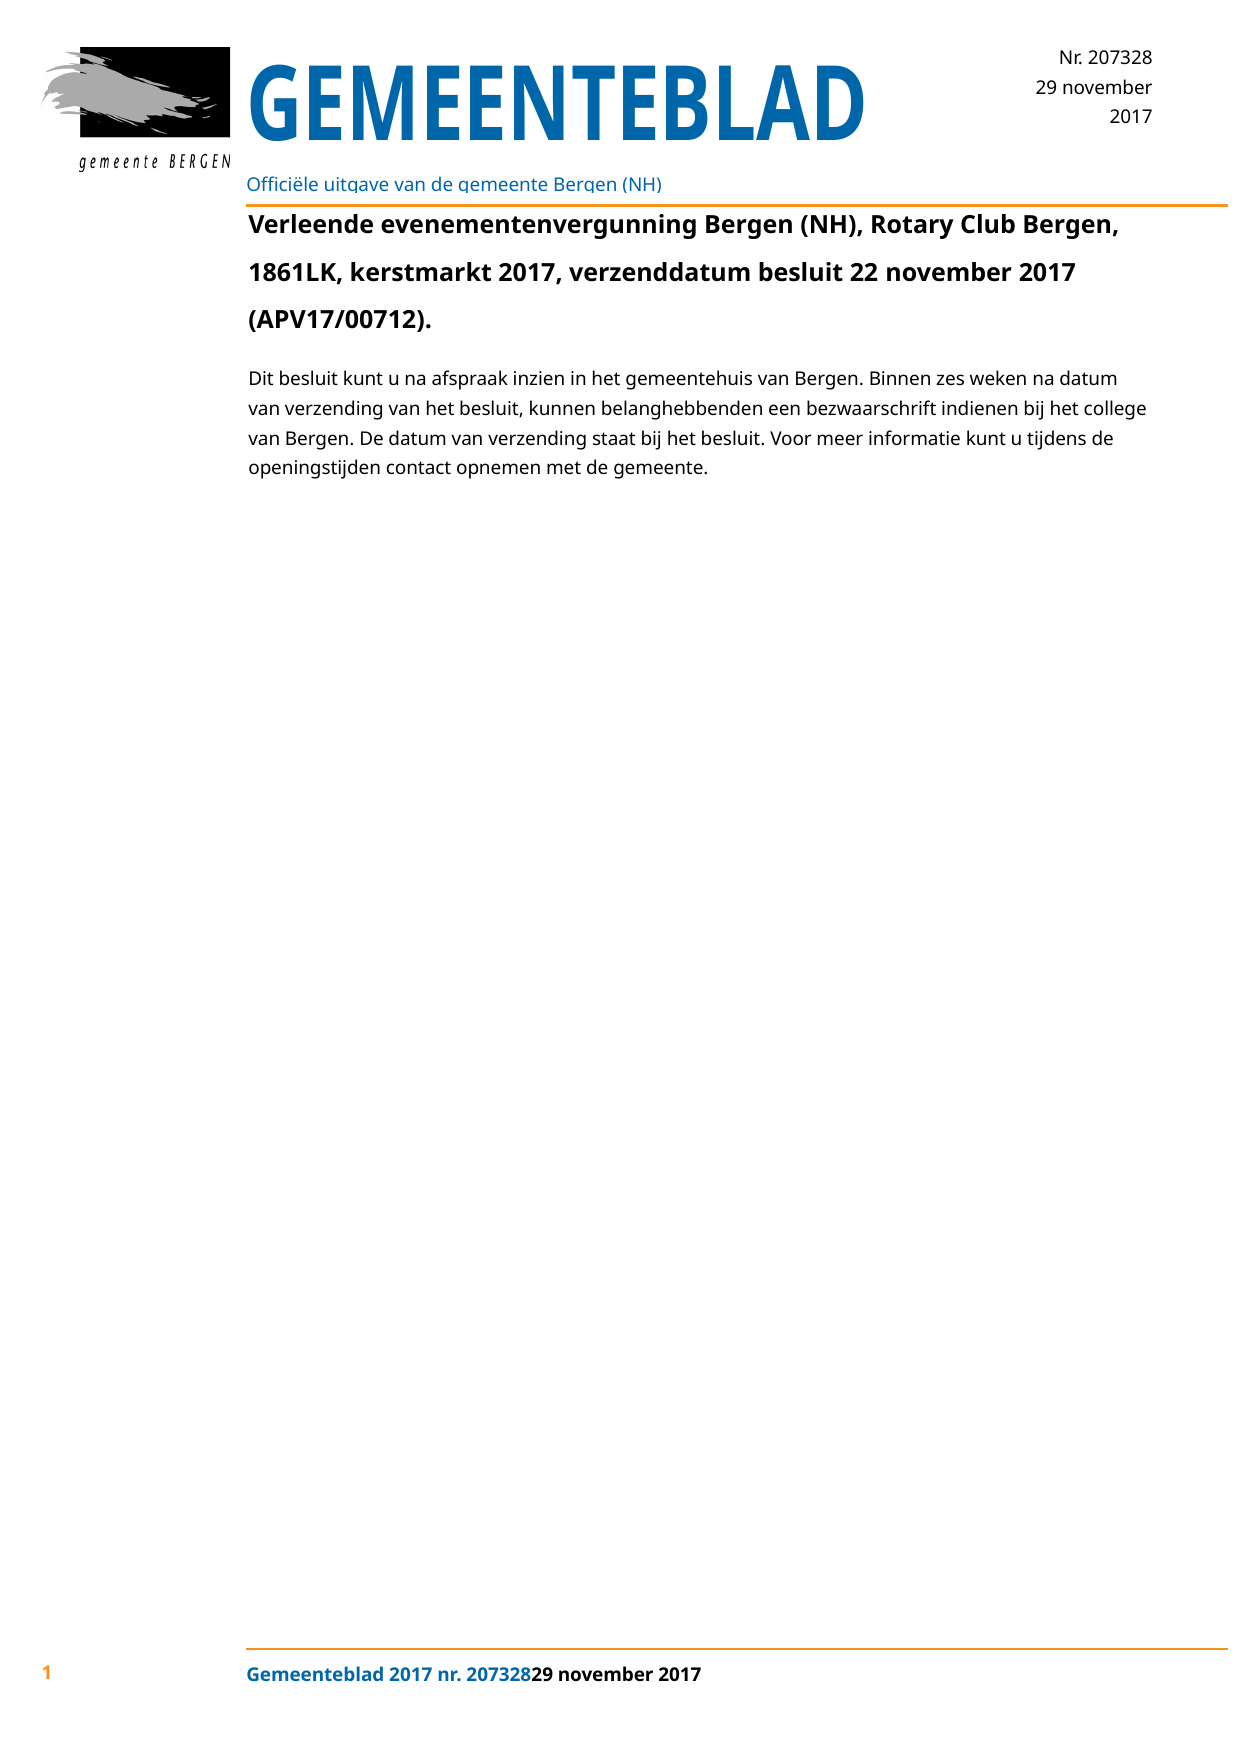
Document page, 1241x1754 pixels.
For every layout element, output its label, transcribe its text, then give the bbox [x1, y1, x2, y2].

text Verleende evenementenvergunning Bergen (NH), Rotary Club Bergen, 1861LK, kerstmarkt 2017, verzenddatum besluit 22 november 2017 (APV17/00712). [248, 207, 1152, 336]
picture [41, 47, 231, 172]
text Dit besluit kunt u na afspraak inzien in het gemeentehuis van Bergen. Binnen zes weken na datum van verzending van het besluit, kunnen belanghebbenden een bezwaarschrift indienen bij het college van Bergen. De datum van verzending staat bij het besluit. Voor meer informatie kunt u tijdens de openingstijden contact opnemen met de gemeente. [248, 366, 1152, 480]
